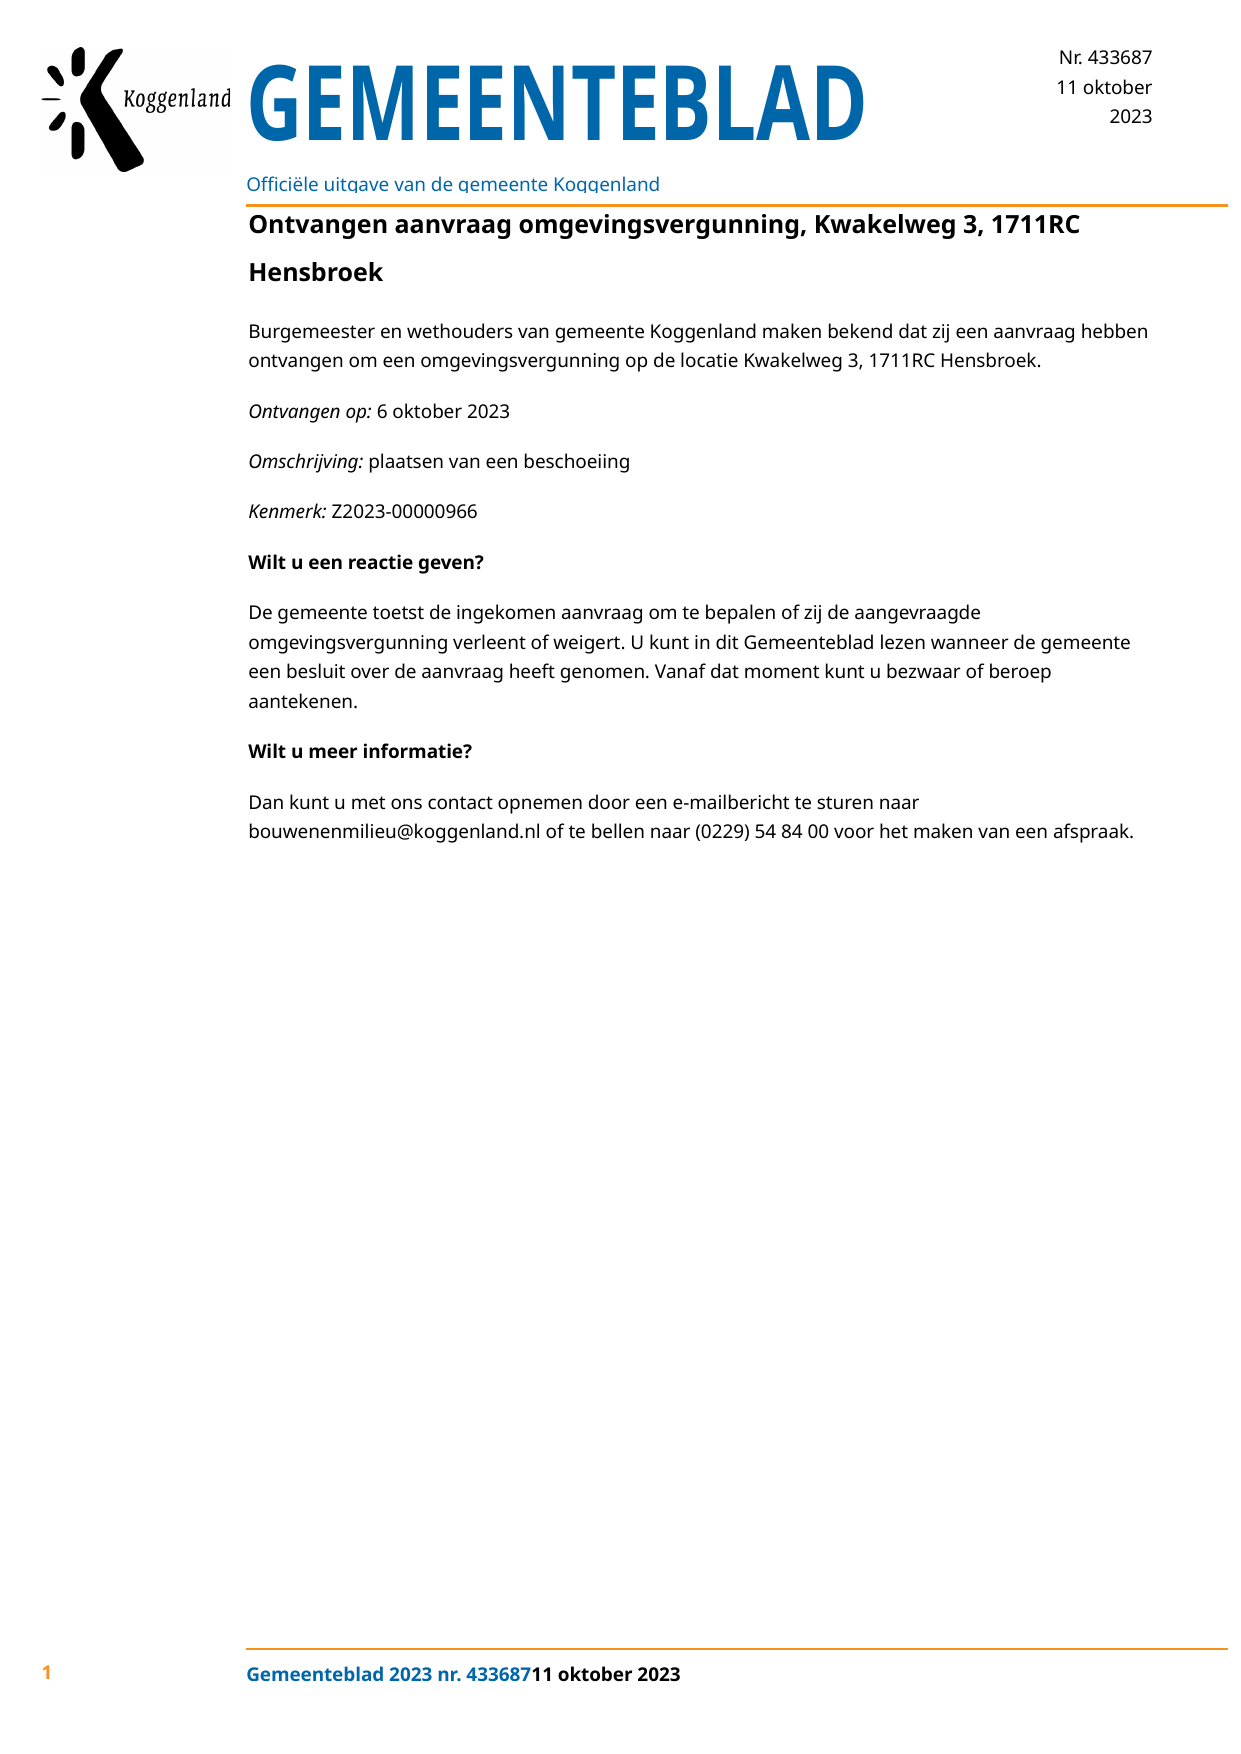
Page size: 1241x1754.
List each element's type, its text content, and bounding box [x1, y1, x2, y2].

text Ontvangen op: 6 oktober 2023 [248, 398, 1152, 424]
text Omschrijving: plaatsen van een beschoeiing [248, 448, 1152, 474]
text De gemeente toetst de ingekomen aanvraag om te bepalen of zij de aangevraagde omgevingsvergunning verleent of weigert. U kunt in dit Gemeenteblad lezen wanneer de gemeente een besluit over de aanvraag heeft genomen. Vanaf dat moment kunt u bezwaar of beroep aantekenen. [248, 599, 1152, 714]
text Ontvangen aanvraag omgevingsvergunning, Kwakelweg 3, 1711RC Hensbroek [248, 207, 1152, 288]
picture [41, 47, 231, 172]
text Dan kunt u met ons contact opnemen door een e-mailbericht te sturen naar bouwenenmilieu@koggenland.nl of te bellen naar (0229) 54 84 00 voor het maken van een afspraak. [248, 789, 1152, 844]
text Wilt u meer informatie? [248, 739, 1152, 764]
text Kenmerk: Z2023-00000966 [248, 499, 1152, 524]
text Burgemeester en wethouders van gemeente Koggenland maken bekend dat zij een aanvraag hebben ontvangen om een omgevingsvergunning op de locatie Kwakelweg 3, 1711RC Hensbroek. [248, 318, 1152, 373]
text Wilt u een reactie geven? [248, 549, 1152, 575]
